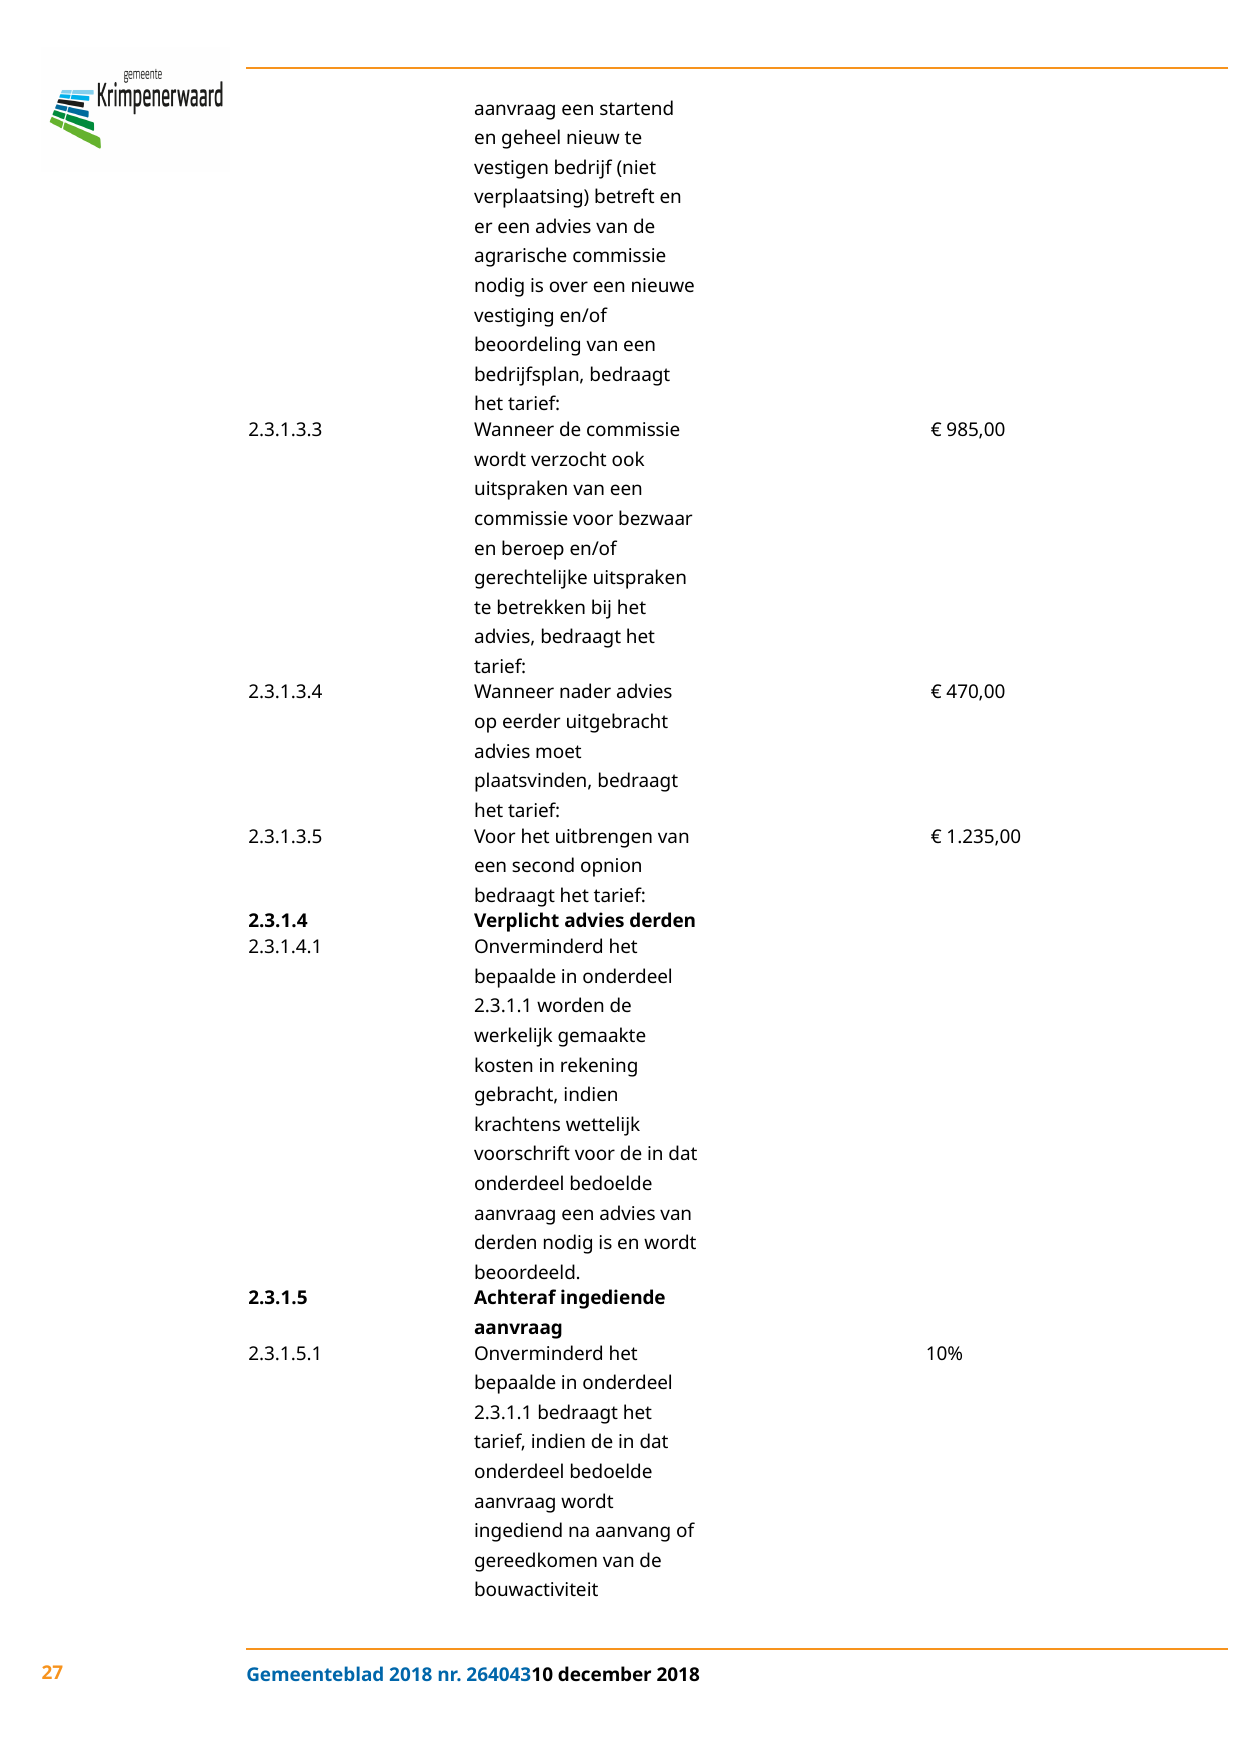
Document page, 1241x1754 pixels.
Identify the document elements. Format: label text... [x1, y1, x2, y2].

table_cell [926, 95, 1152, 416]
table_cell 2.3.1.3.5 [248, 823, 474, 908]
table_cell Wanneer nader advies op eerder uitgebracht advies moet plaatsvinden, bedraagt het tarief: [474, 679, 700, 823]
table_cell Voor het uitbrengen van een second opnion bedraagt het tarief: [474, 823, 700, 908]
table_cell [700, 1340, 926, 1602]
table_cell [926, 908, 1152, 933]
table_cell 2.3.1.4 [248, 908, 474, 933]
table_cell [700, 823, 926, 908]
table_cell € 470,00 [926, 679, 1152, 823]
table_cell 10% [926, 1340, 1152, 1602]
table_cell [700, 908, 926, 933]
table_cell € 1.235,00 [926, 823, 1152, 908]
table_cell [700, 679, 926, 823]
table_cell 2.3.1.3.3 [248, 416, 474, 679]
table_cell Onverminderd het bepaalde in onderdeel 2.3.1.1 worden de werkelijk gemaakte kosten in rekening gebracht, indien krachtens wettelijk voorschrift voor de in dat onderdeel bedoelde aanvraag een advies van derden nodig is en wordt beoordeeld. [474, 934, 700, 1284]
table_cell 2.3.1.4.1 [248, 934, 474, 1284]
table_cell 2.3.1.5.1 [248, 1340, 474, 1602]
table_cell [700, 416, 926, 679]
table_cell [700, 934, 926, 1284]
picture [41, 47, 231, 172]
table_cell [700, 1285, 926, 1340]
table_cell [248, 95, 474, 416]
table_cell [926, 1285, 1152, 1340]
table_cell [926, 934, 1152, 1284]
table_cell 2.3.1.3.4 [248, 679, 474, 823]
table_cell [700, 95, 926, 416]
table_cell Verplicht advies derden [474, 908, 700, 933]
table_cell € 985,00 [926, 416, 1152, 679]
table_cell Wanneer de commissie wordt verzocht ook uitspraken van een commissie voor bezwaar en beroep en/of gerechtelijke uitspraken te betrekken bij het advies, bedraagt het tarief: [474, 416, 700, 679]
table_cell 2.3.1.5 [248, 1285, 474, 1340]
table_cell Achteraf ingediende aanvraag [474, 1285, 700, 1340]
table_cell aanvraag een startend en geheel nieuw te vestigen bedrijf (niet verplaatsing) betreft en er een advies van de agrarische commissie nodig is over een nieuwe vestiging en/of beoordeling van een bedrijfsplan, bedraagt het tarief: [474, 95, 700, 416]
table_cell Onverminderd het bepaalde in onderdeel 2.3.1.1 bedraagt het tarief, indien de in dat onderdeel bedoelde aanvraag wordt ingediend na aanvang of gereedkomen van de bouwactiviteit [474, 1340, 700, 1602]
